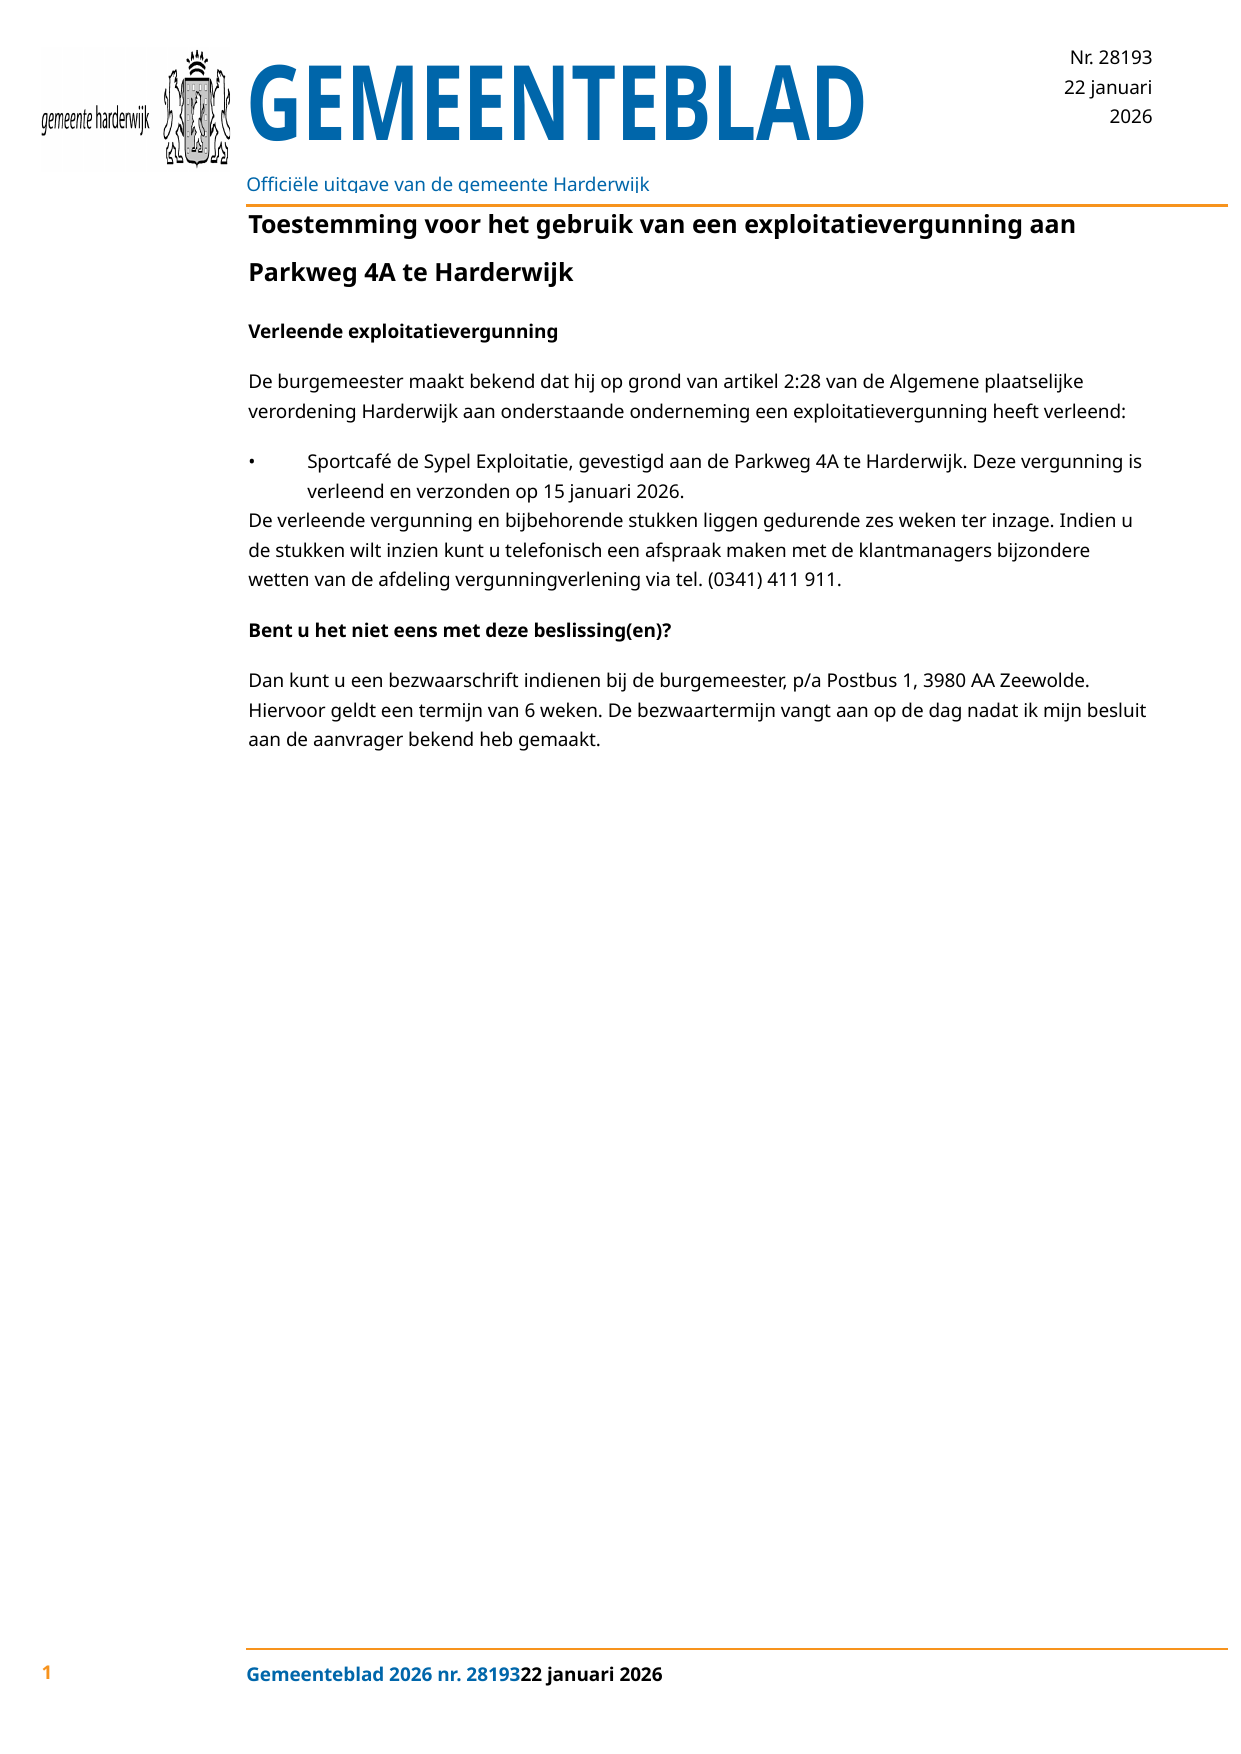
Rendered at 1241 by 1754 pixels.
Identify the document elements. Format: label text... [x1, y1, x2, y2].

text De verleende vergunning en bijbehorende stukken liggen gedurende zes weken ter inzage. Indien u de stukken wilt inzien kunt u telefonisch een afspraak maken met de klantmanagers bijzondere wetten van de afdeling vergunningverlening via tel. (0341) 411 911. [248, 507, 1152, 592]
text Bent u het niet eens met deze beslissing(en)? [248, 617, 1152, 643]
text De burgemeester maakt bekend dat hij op grond van artikel 2:28 van de Algemene plaatselijke verordening Harderwijk aan onderstaande onderneming een exploitatievergunning heeft verleend: [248, 368, 1152, 424]
text Toestemming voor het gebruik van een exploitatievergunning aan Parkweg 4A te Harderwijk [248, 207, 1152, 288]
list Sportcafé de Sypel Exploitatie, gevestigd aan de Parkweg 4A te Harderwijk. Deze vergunning is verleend en verzonden op 15 januari 2026. [248, 448, 1152, 504]
picture [41, 47, 231, 172]
text Dan kunt u een bezwaarschrift indienen bij de burgemeester, p/a Postbus 1, 3980 AA Zeewolde. Hiervoor geldt een termijn van 6 weken. De bezwaartermijn vangt aan op de dag nadat ik mijn besluit aan de aanvrager bekend heb gemaakt. [248, 667, 1152, 752]
text Verleende exploitatievergunning [248, 318, 1152, 344]
